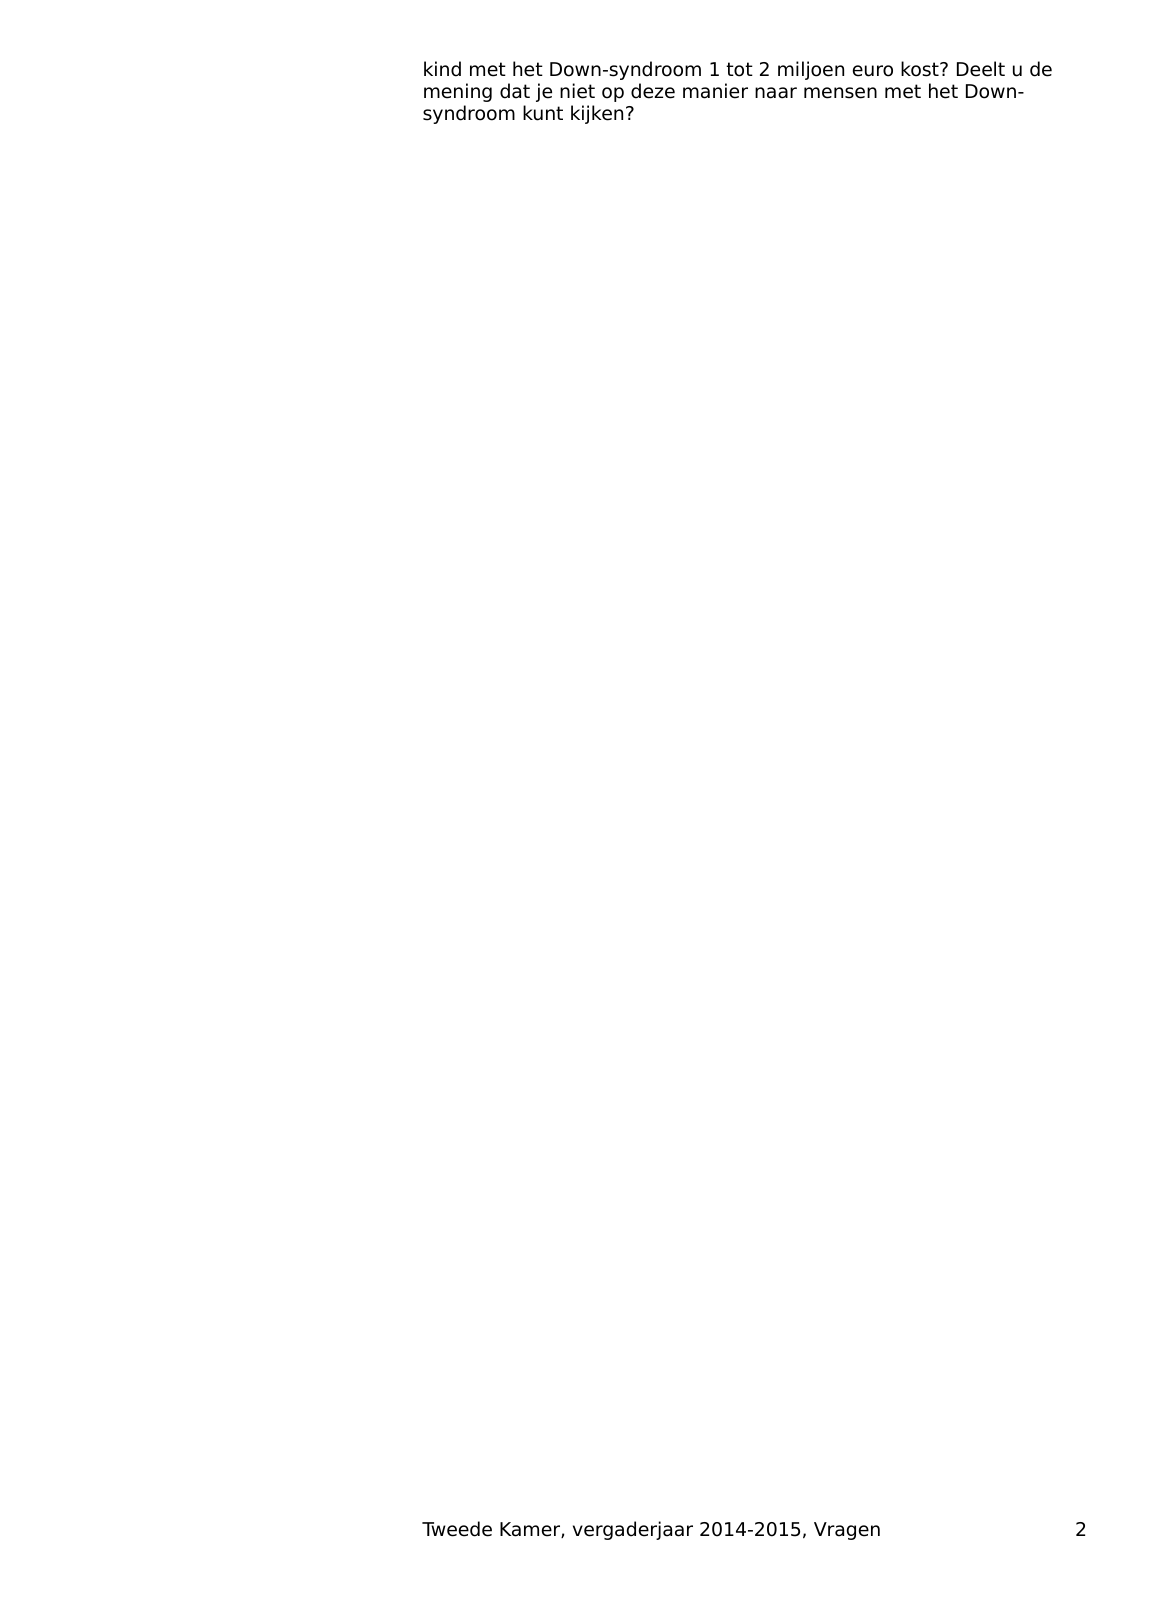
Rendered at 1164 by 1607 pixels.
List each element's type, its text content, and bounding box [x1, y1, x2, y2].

text kind met het Down-syndroom 1 tot 2 miljoen euro kost? Deelt u de mening dat je niet op deze manier naar mensen met het Down-syndroom kunt kijken? [422, 59, 1087, 125]
